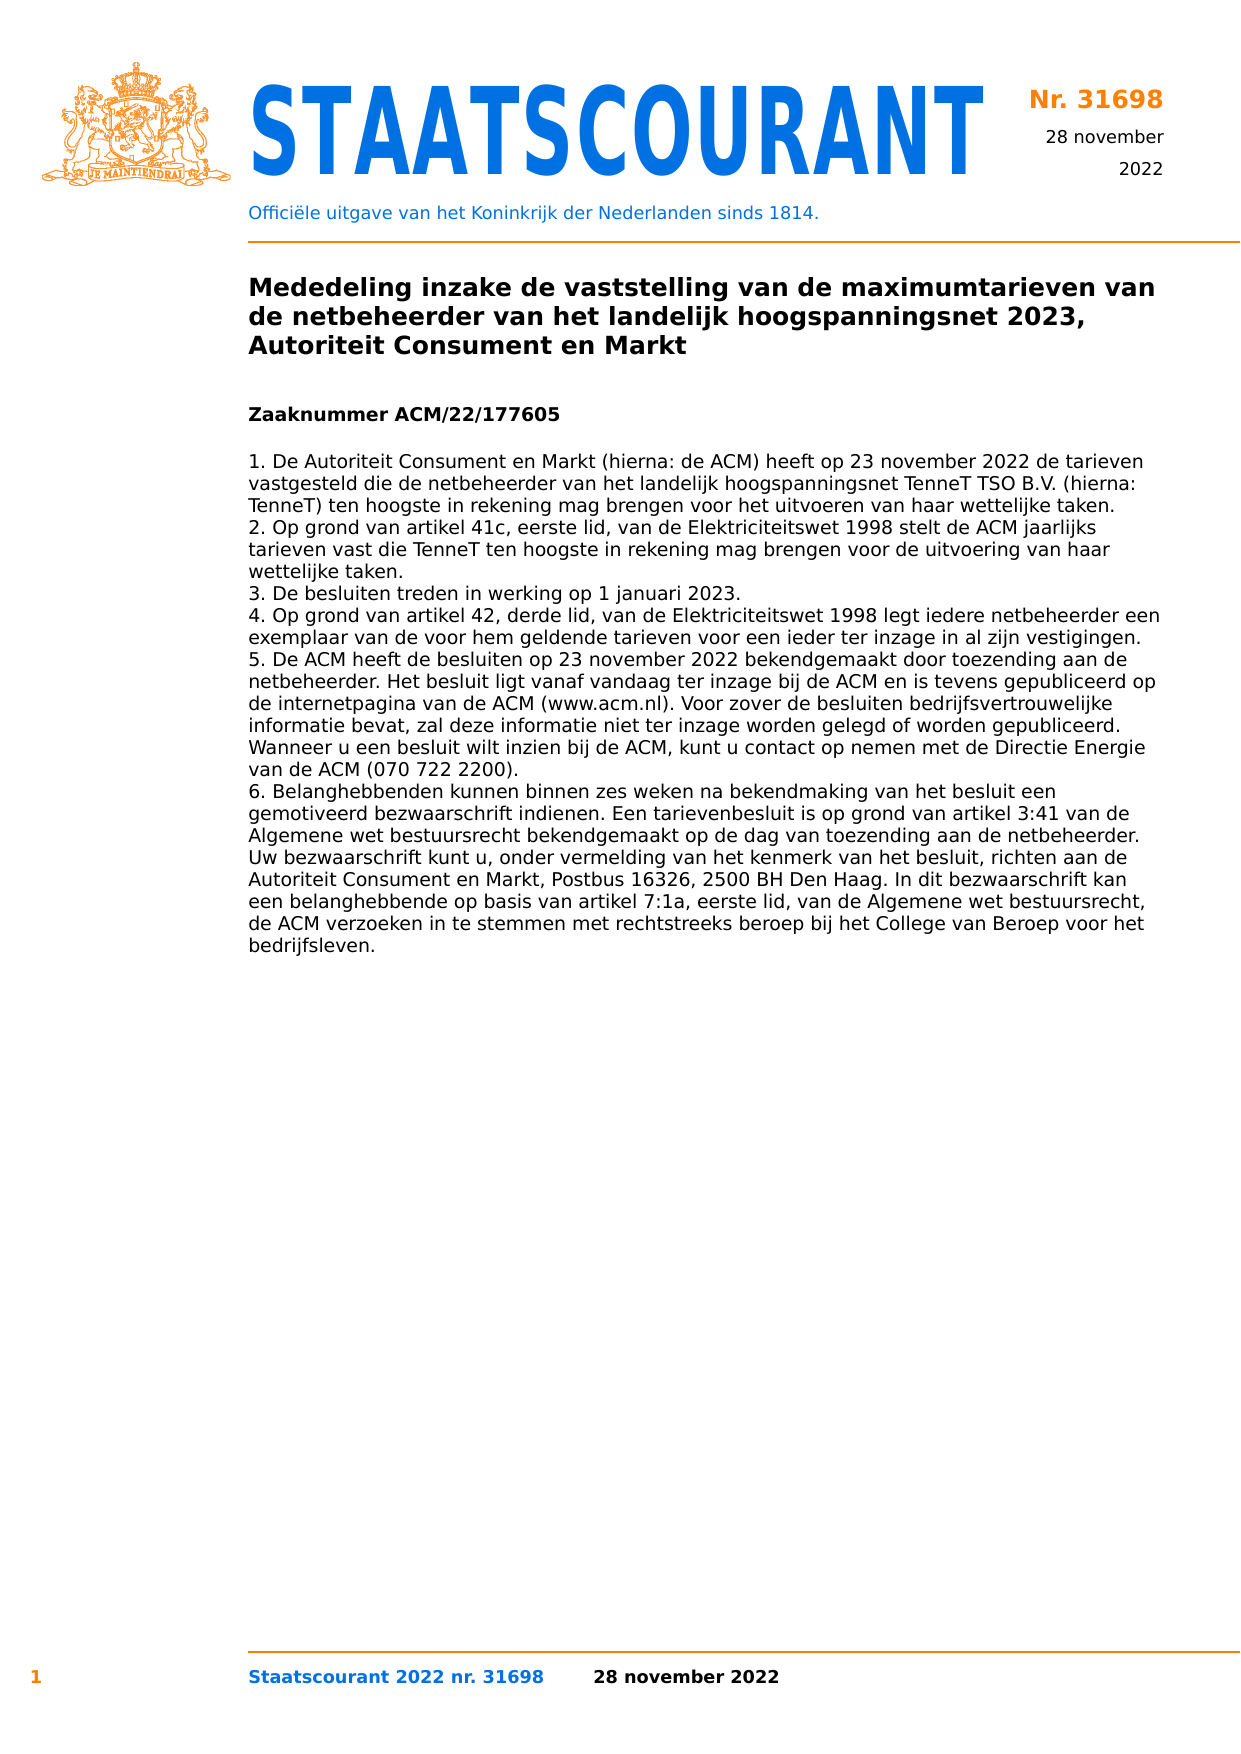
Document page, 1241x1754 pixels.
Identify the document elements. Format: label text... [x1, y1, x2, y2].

picture [41, 62, 231, 186]
text 6. Belanghebbenden kunnen binnen zes weken na bekendmaking van het besluit een gemotiveerd bezwaarschrift indienen. Een tarievenbesluit is op grond van artikel 3:41 van de Algemene wet bestuursrecht bekendgemaakt op de dag van toezending aan de netbeheerder. Uw bezwaarschrift kunt u, onder vermelding van het kenmerk van het besluit, richten aan de Autoriteit Consument en Markt, Postbus 16326, 2500 BH Den Haag. In dit bezwaarschrift kan een belanghebbende op basis van artikel 7:1a, eerste lid, van de Algemene wet bestuursrecht, de ACM verzoeken in te stemmen met rechtstreeks beroep bij het College van Beroep voor het bedrijfsleven. [248, 781, 1163, 957]
table_header Nr. 31698 [998, 62, 1240, 121]
table_cell 2022 [998, 153, 1240, 203]
text 1. De Autoriteit Consument en Markt (hierna: de ACM) heeft op 23 november 2022 de tarieven vastgesteld die de netbeheerder van het landelijk hoogspanningsnet TenneT TSO B.V. (hierna: TenneT) ten hoogste in rekening mag brengen voor het uitvoeren van haar wettelijke taken. [248, 451, 1163, 517]
table_cell 28 november [998, 121, 1240, 153]
table_cell Officiële uitgave van het Koninkrijk der Nederlanden sinds 1814. [248, 203, 1240, 241]
text 5. De ACM heeft de besluiten op 23 november 2022 bekendgemaakt door toezending aan de netbeheerder. Het besluit ligt vanaf vandaag ter inzage bij de ACM en is tevens gepubliceerd op de internetpagina van de ACM (www.acm.nl). Voor zover de besluiten bedrijfsvertrouwelijke informatie bevat, zal deze informatie niet ter inzage worden gelegd of worden gepubliceerd. Wanneer u een besluit wilt inzien bij de ACM, kunt u contact op nemen met de Directie Energie van de ACM (070 722 2200). [248, 649, 1163, 781]
subtitle Mededeling inzake de vaststelling van de maximumtarieven van de netbeheerder van het landelijk hoogspanningsnet 2023, Autoriteit Consument en Markt [248, 273, 1163, 361]
table_header [25, 62, 248, 241]
text 3. De besluiten treden in werking op 1 januari 2023. [248, 583, 1163, 605]
text 2. Op grond van artikel 41c, eerste lid, van de Elektriciteitswet 1998 stelt de ACM jaarlijks tarieven vast die TenneT ten hoogste in rekening mag brengen voor de uitvoering van haar wettelijke taken. [248, 517, 1163, 583]
text 4. Op grond van artikel 42, derde lid, van de Elektriciteitswet 1998 legt iedere netbeheerder een exemplaar van de voor hem geldende tarieven voor een ieder ter inzage in al zijn vestigingen. [248, 605, 1163, 649]
table_header STAATSCOURANT [248, 62, 998, 203]
subtitle Zaaknummer ACM/22/177605 [248, 404, 1163, 426]
